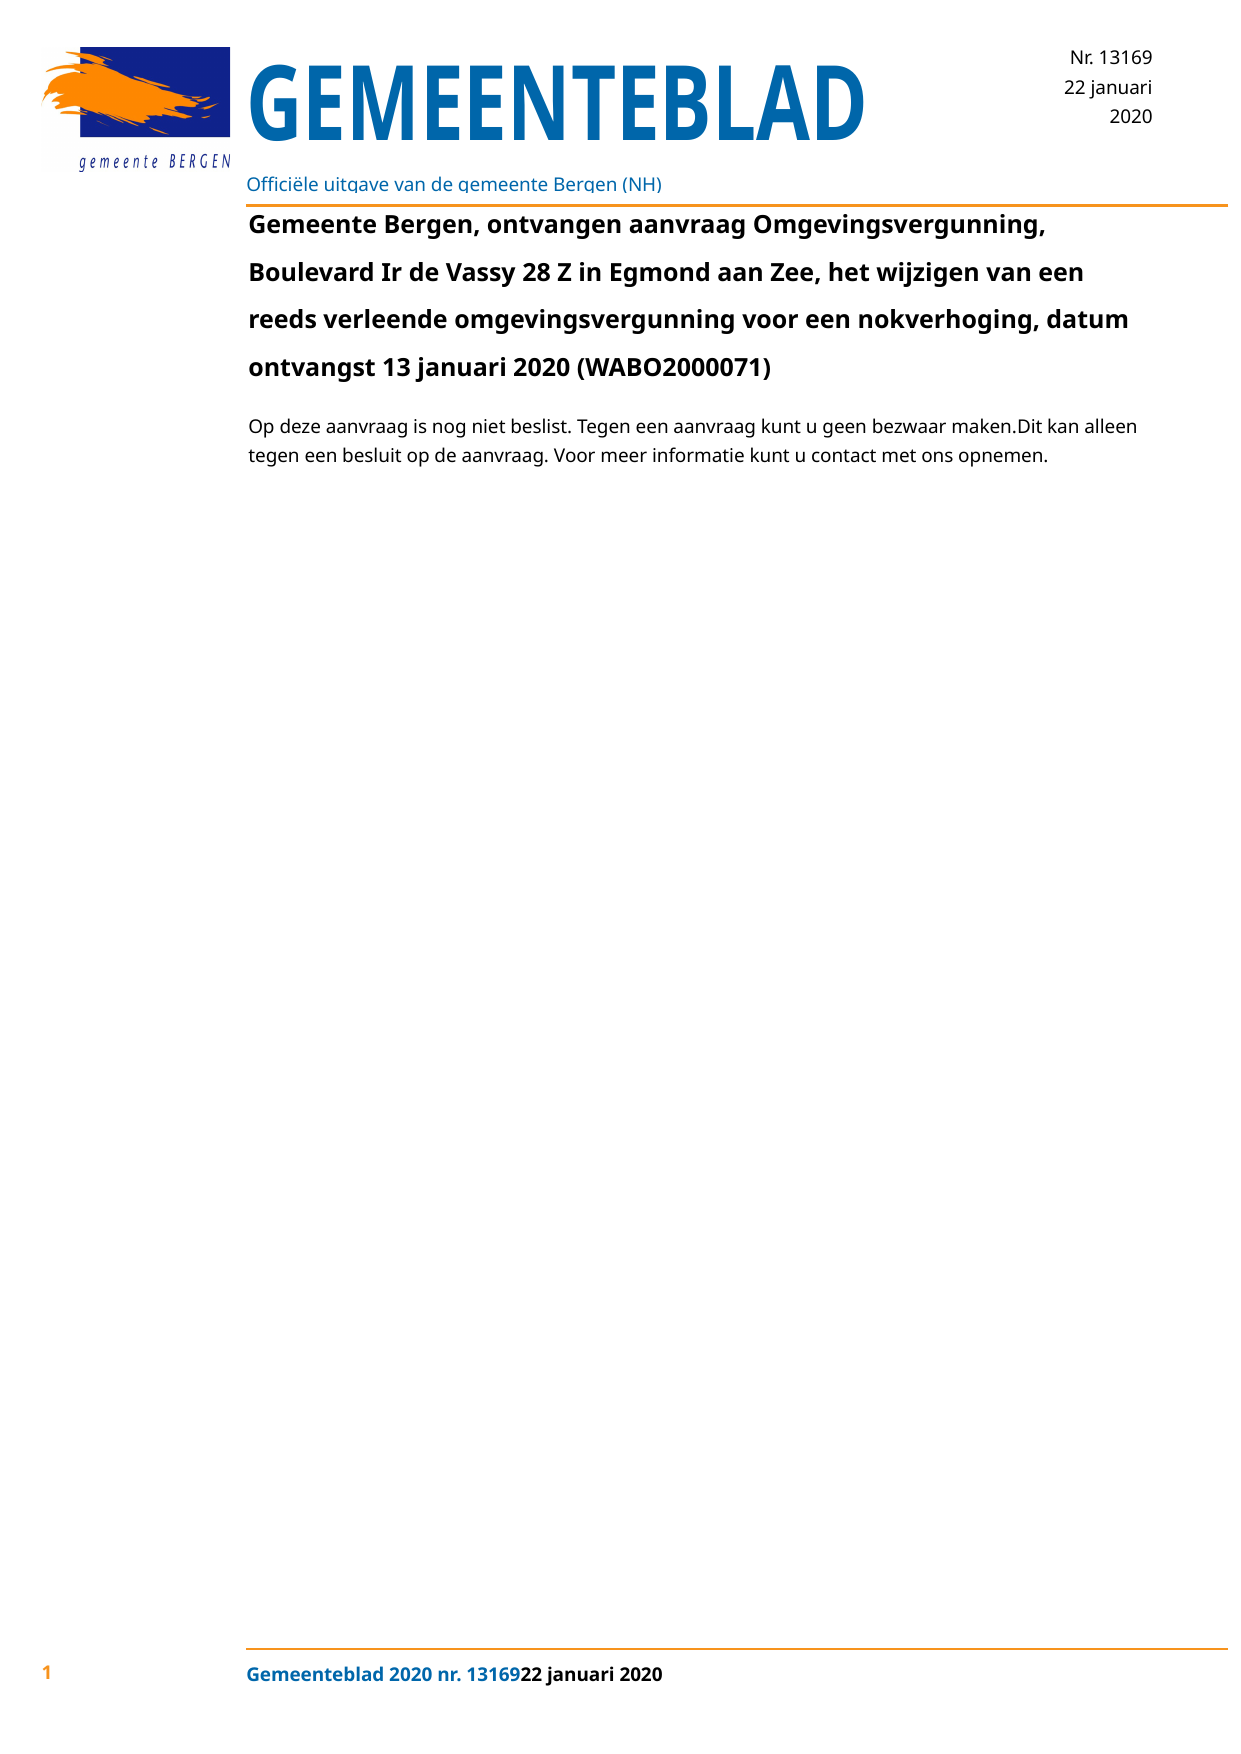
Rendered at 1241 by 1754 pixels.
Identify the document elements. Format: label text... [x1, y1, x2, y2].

picture [41, 47, 231, 172]
text Op deze aanvraag is nog niet beslist. Tegen een aanvraag kunt u geen bezwaar maken.Dit kan alleen tegen een besluit op de aanvraag. Voor meer informatie kunt u contact met ons opnemen. [248, 413, 1152, 468]
text Gemeente Bergen, ontvangen aanvraag Omgevingsvergunning, Boulevard Ir de Vassy 28 Z in Egmond aan Zee, het wijzigen van een reeds verleende omgevingsvergunning voor een nokverhoging, datum ontvangst 13 januari 2020 (WABO2000071) [248, 207, 1152, 384]
